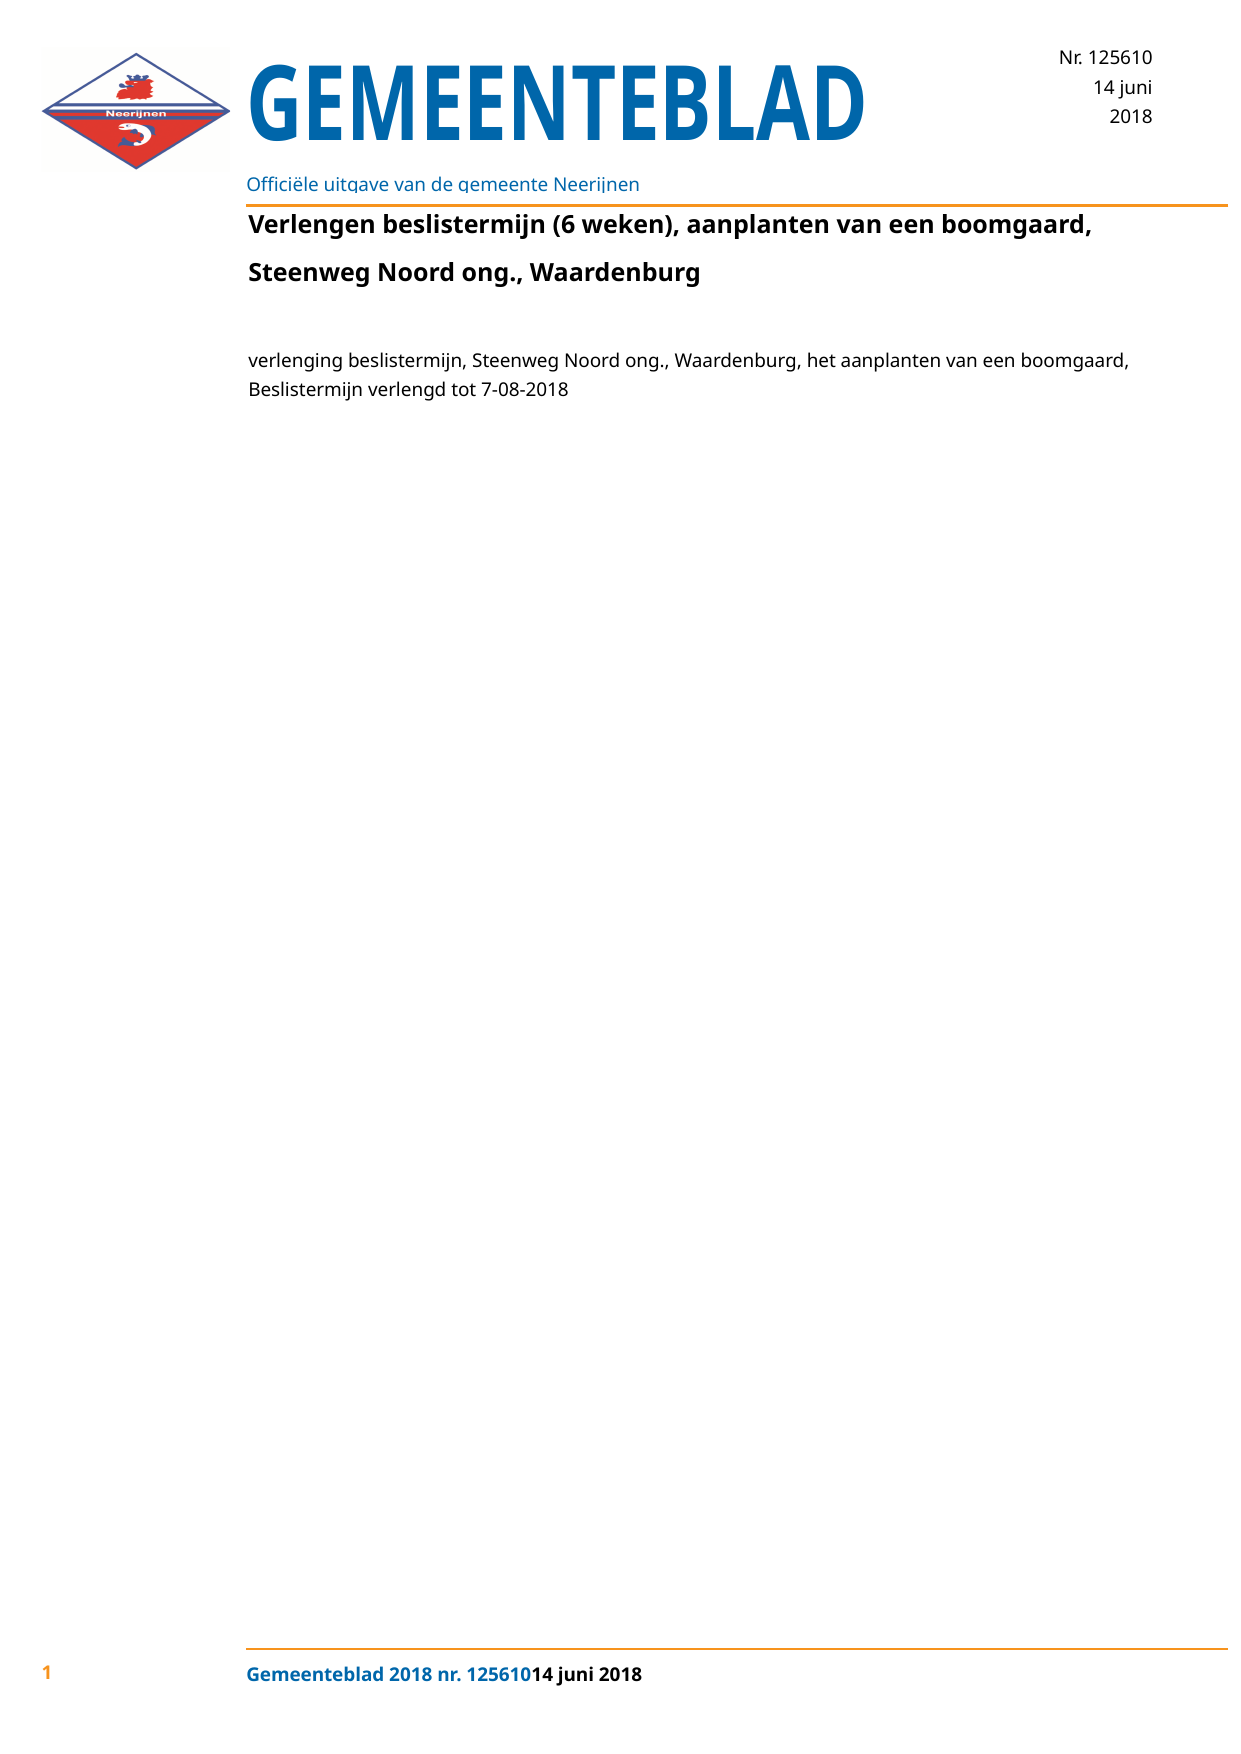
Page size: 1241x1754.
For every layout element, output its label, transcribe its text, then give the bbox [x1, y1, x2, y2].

table_header [248, 318, 1152, 344]
picture [41, 47, 231, 172]
table_header verlenging beslistermijn, Steenweg Noord ong., Waardenburg, het aanplanten van een boomgaard, Beslistermijn verlengd tot 7-08-2018 [248, 347, 1152, 402]
text Verlengen beslistermijn (6 weken), aanplanten van een boomgaard, Steenweg Noord ong., Waardenburg [248, 207, 1152, 288]
